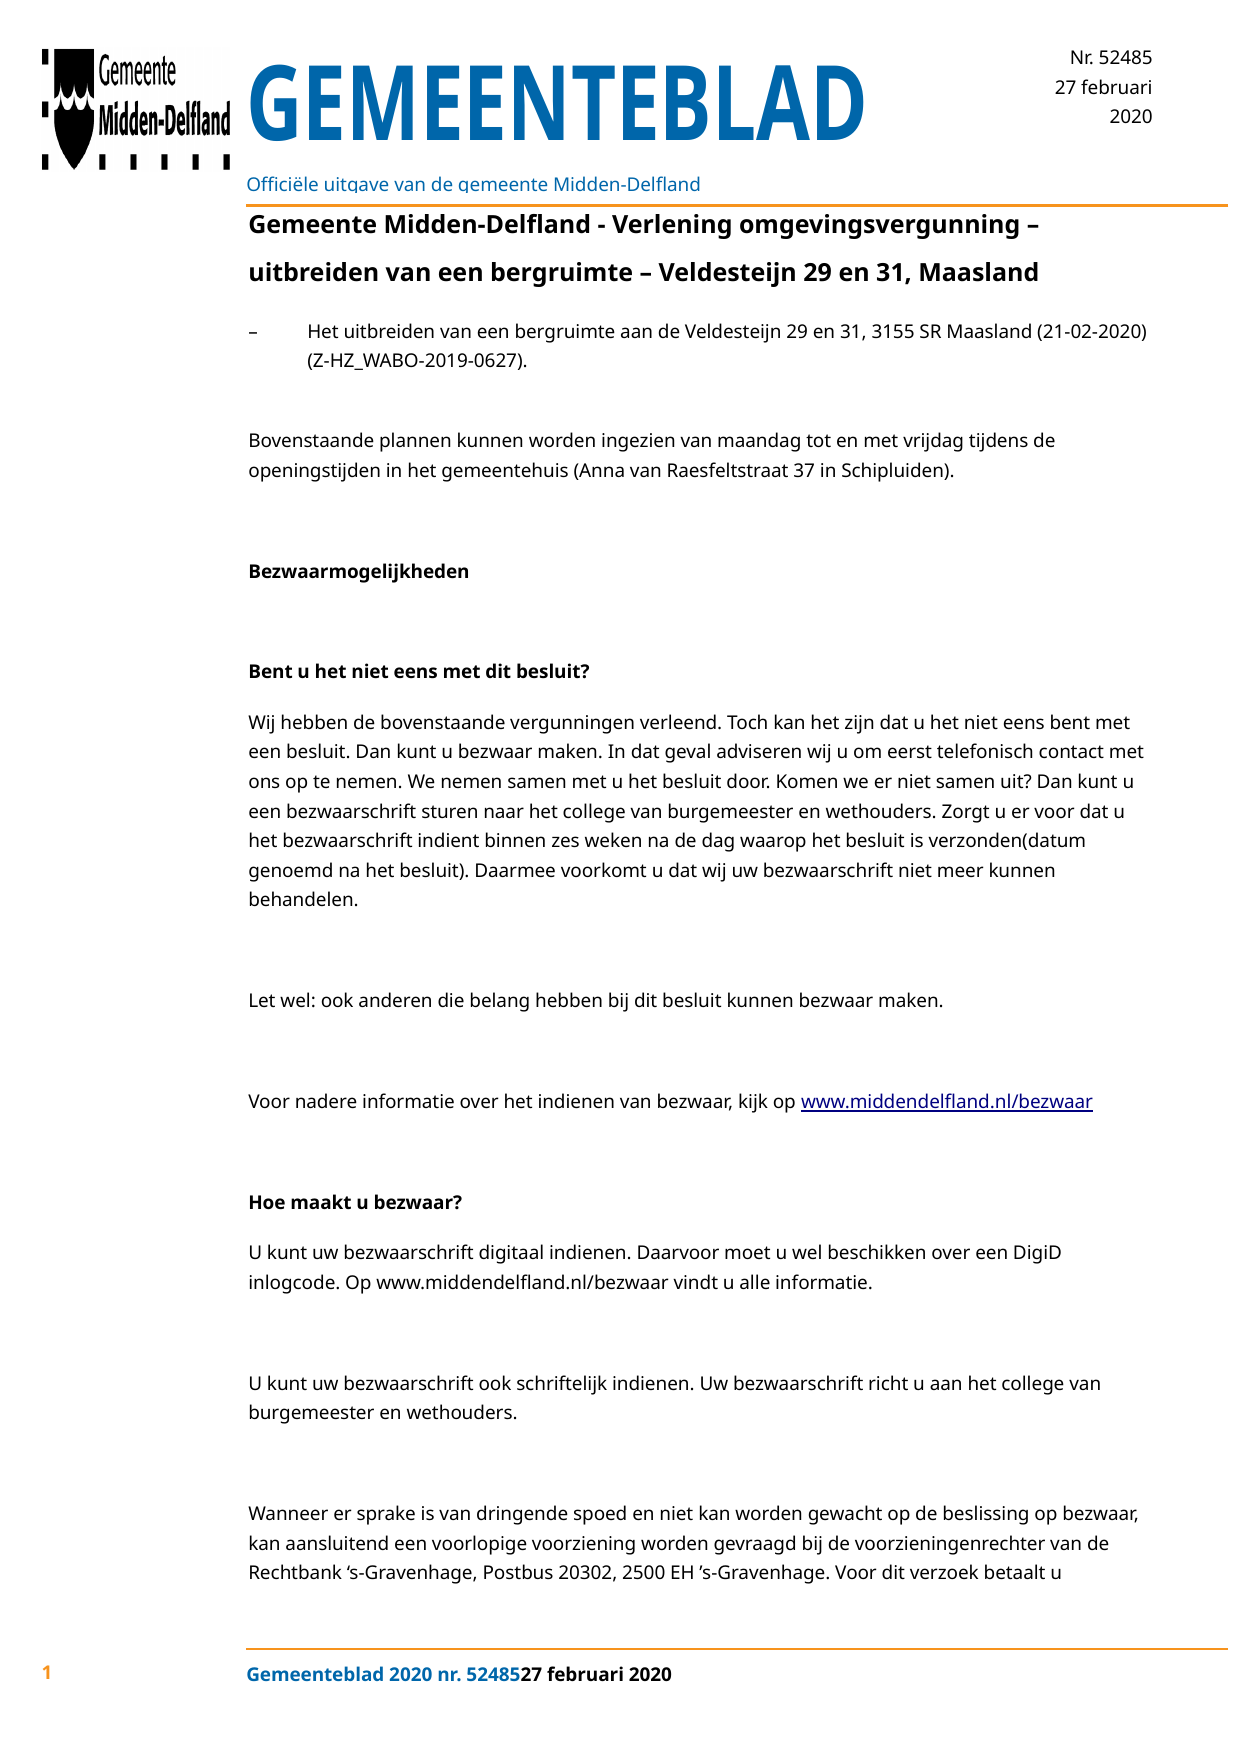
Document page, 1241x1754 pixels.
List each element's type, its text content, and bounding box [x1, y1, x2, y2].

text Hoe maakt u bezwaar? [248, 1189, 1152, 1215]
text Wij hebben de bovenstaande vergunningen verleend. Toch kan het zijn dat u het niet eens bent met een besluit. Dan kunt u bezwaar maken. In dat geval adviseren wij u om eerst telefonisch contact met ons op te nemen. We nemen samen met u het besluit door. Komen we er niet samen uit? Dan kunt u een bezwaarschrift sturen naar het college van burgemeester en wethouders. Zorgt u er voor dat u het bezwaarschrift indient binnen zes weken na de dag waarop het besluit is verzonden(datum genoemd na het besluit). Daarmee voorkomt u dat wij uw bezwaarschrift niet meer kunnen behandelen. [248, 709, 1152, 912]
text U kunt uw bezwaarschrift ook schriftelijk indienen. Uw bezwaarschrift richt u aan het college van burgemeester en wethouders. [248, 1370, 1152, 1425]
list Het uitbreiden van een bergruimte aan de Veldesteijn 29 en 31, 3155 SR Maasland (21-02-2020) (Z-HZ_WABO-2019-0627). [248, 318, 1152, 373]
text Bezwaarmogelijkheden [248, 558, 1152, 584]
text Bovenstaande plannen kunnen worden ingezien van maandag tot en met vrijdag tijdens de openingstijden in het gemeentehuis (Anna van Raesfeltstraat 37 in Schipluiden). [248, 427, 1152, 483]
text Let wel: ook anderen die belang hebben bij dit besluit kunnen bezwaar maken. [248, 987, 1152, 1013]
picture [41, 47, 231, 172]
text Voor nadere informatie over het indienen van bezwaar, kijk op www.middendelfland.nl/bezwaar [248, 1088, 1152, 1114]
text Wanneer er sprake is van dringende spoed en niet kan worden gewacht op de beslissing op bezwaar, kan aansluitend een voorlopige voorziening worden gevraagd bij de voorzieningenrechter van de Rechtbank ‘s-Gravenhage, Postbus 20302, 2500 EH ’s-Gravenhage. Voor dit verzoek betaalt u [248, 1500, 1152, 1585]
text Bent u het niet eens met dit besluit? [248, 659, 1152, 684]
text Gemeente Midden-Delfland - Verlening omgevingsvergunning – uitbreiden van een bergruimte – Veldesteijn 29 en 31, Maasland [248, 207, 1152, 288]
text U kunt uw bezwaarschrift digitaal indienen. Daarvoor moet u wel beschikken over een DigiD inlogcode. Op www.middendelfland.nl/bezwaar vindt u alle informatie. [248, 1239, 1152, 1295]
